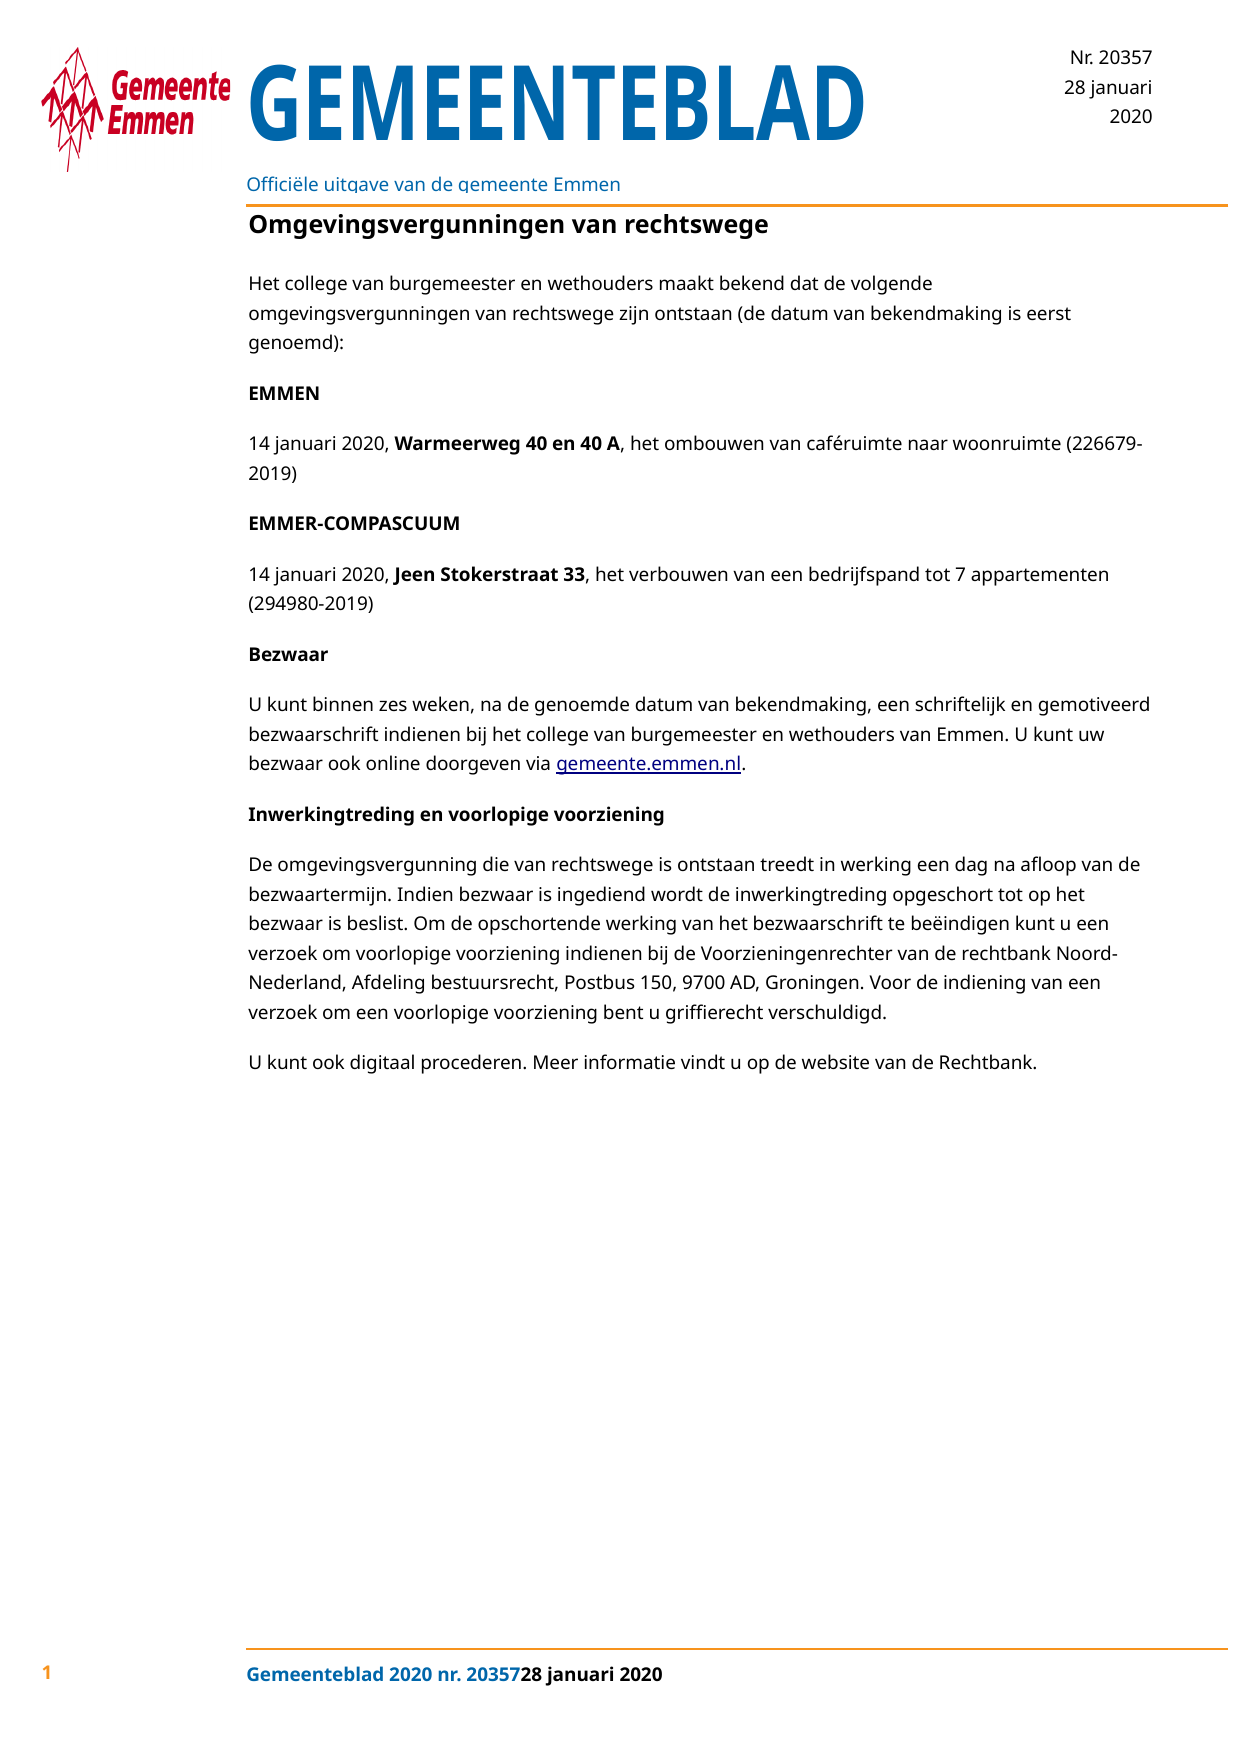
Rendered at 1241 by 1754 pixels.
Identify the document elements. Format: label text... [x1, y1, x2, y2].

text De omgevingsvergunning die van rechtswege is ontstaan treedt in werking een dag na afloop van de bezwaartermijn. Indien bezwaar is ingediend wordt de inwerkingtreding opgeschort tot op het bezwaar is beslist. Om de opschortende werking van het bezwaarschrift te beëindigen kunt u een verzoek om voorlopige voorziening indienen bij de Voorzieningenrechter van de rechtbank Noord-Nederland, Afdeling bestuursrecht, Postbus 150, 9700 AD, Groningen. Voor de indiening van een verzoek om een voorlopige voorziening bent u griffierecht verschuldigd. [248, 851, 1152, 1025]
text EMMEN [248, 380, 1152, 406]
picture [41, 47, 231, 172]
text 14 januari 2020, Warmeerweg 40 en 40 A, het ombouwen van caféruimte naar woonruimte (226679-2019) [248, 430, 1152, 486]
text Bezwaar [248, 641, 1152, 666]
text Omgevingsvergunningen van rechtswege [248, 207, 1152, 241]
text U kunt ook digitaal procederen. Meer informatie vindt u op de website van de Rechtbank. [248, 1049, 1152, 1075]
text Inwerkingtreding en voorlopige voorziening [248, 801, 1152, 826]
text 14 januari 2020, Jeen Stokerstraat 33, het verbouwen van een bedrijfspand tot 7 appartementen (294980-2019) [248, 561, 1152, 616]
text Het college van burgemeester en wethouders maakt bekend dat de volgende omgevingsvergunningen van rechtswege zijn ontstaan (de datum van bekendmaking is eerst genoemd): [248, 270, 1152, 355]
text EMMER-COMPASCUUM [248, 510, 1152, 536]
text U kunt binnen zes weken, na de genoemde datum van bekendmaking, een schriftelijk en gemotiveerd bezwaarschrift indienen bij het college van burgemeester en wethouders van Emmen. U kunt uw bezwaar ook online doorgeven via gemeente.emmen.nl. [248, 691, 1152, 776]
